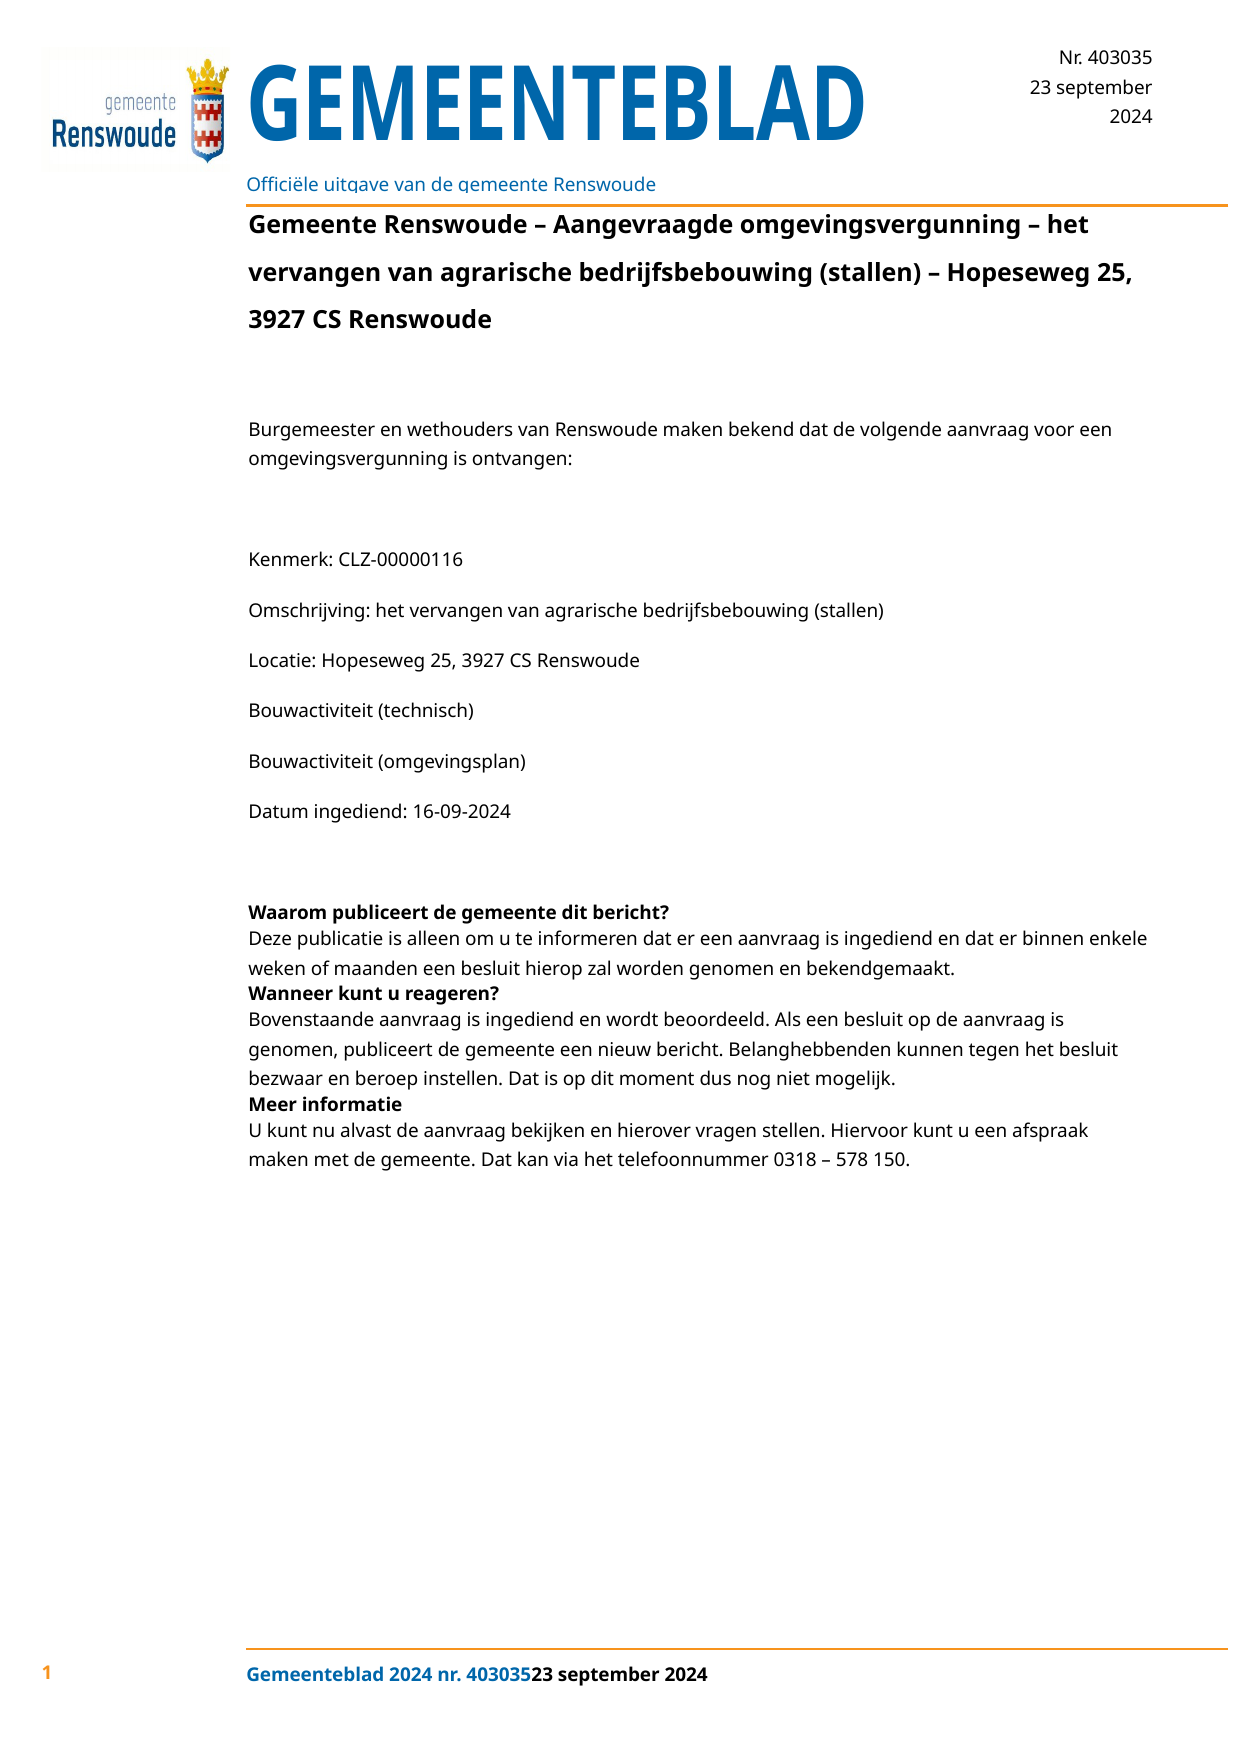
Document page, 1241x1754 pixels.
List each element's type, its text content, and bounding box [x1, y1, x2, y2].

table_cell Deze publicatie is alleen om u te informeren dat er een aanvraag is ingediend en dat er binnen enkele weken of maanden een besluit hierop zal worden genomen en bekendgemaakt. [248, 925, 1152, 980]
text Datum ingediend: 16-09-2024 [248, 798, 1152, 824]
table_cell Meer informatie [248, 1091, 1152, 1117]
text Kenmerk: CLZ-00000116 [248, 546, 1152, 572]
picture [41, 47, 231, 172]
table_header Waarom publiceert de gemeente dit bericht? [248, 899, 1152, 925]
text Locatie: Hopeseweg 25, 3927 CS Renswoude [248, 647, 1152, 673]
table_cell Wanneer kunt u reageren? [248, 980, 1152, 1006]
table_cell U kunt nu alvast de aanvraag bekijken en hierover vragen stellen. Hiervoor kunt u een afspraak maken met de gemeente. Dat kan via het telefoonnummer 0318 – 578 150. [248, 1117, 1152, 1172]
table_cell Bovenstaande aanvraag is ingediend en wordt beoordeeld. Als een besluit op de aanvraag is genomen, publiceert de gemeente een nieuw bericht. Belanghebbenden kunnen tegen het besluit bezwaar en beroep instellen. Dat is op dit moment dus nog niet mogelijk. [248, 1006, 1152, 1091]
text Burgemeester en wethouders van Renswoude maken bekend dat de volgende aanvraag voor een omgevingsvergunning is ontvangen: [248, 416, 1152, 471]
text Bouwactiviteit (omgevingsplan) [248, 748, 1152, 774]
text Gemeente Renswoude – Aangevraagde omgevingsvergunning – het vervangen van agrarische bedrijfsbebouwing (stallen) – Hopeseweg 25, 3927 CS Renswoude [248, 207, 1152, 336]
text Bouwactiviteit (technisch) [248, 698, 1152, 723]
text Omschrijving: het vervangen van agrarische bedrijfsbebouwing (stallen) [248, 597, 1152, 622]
